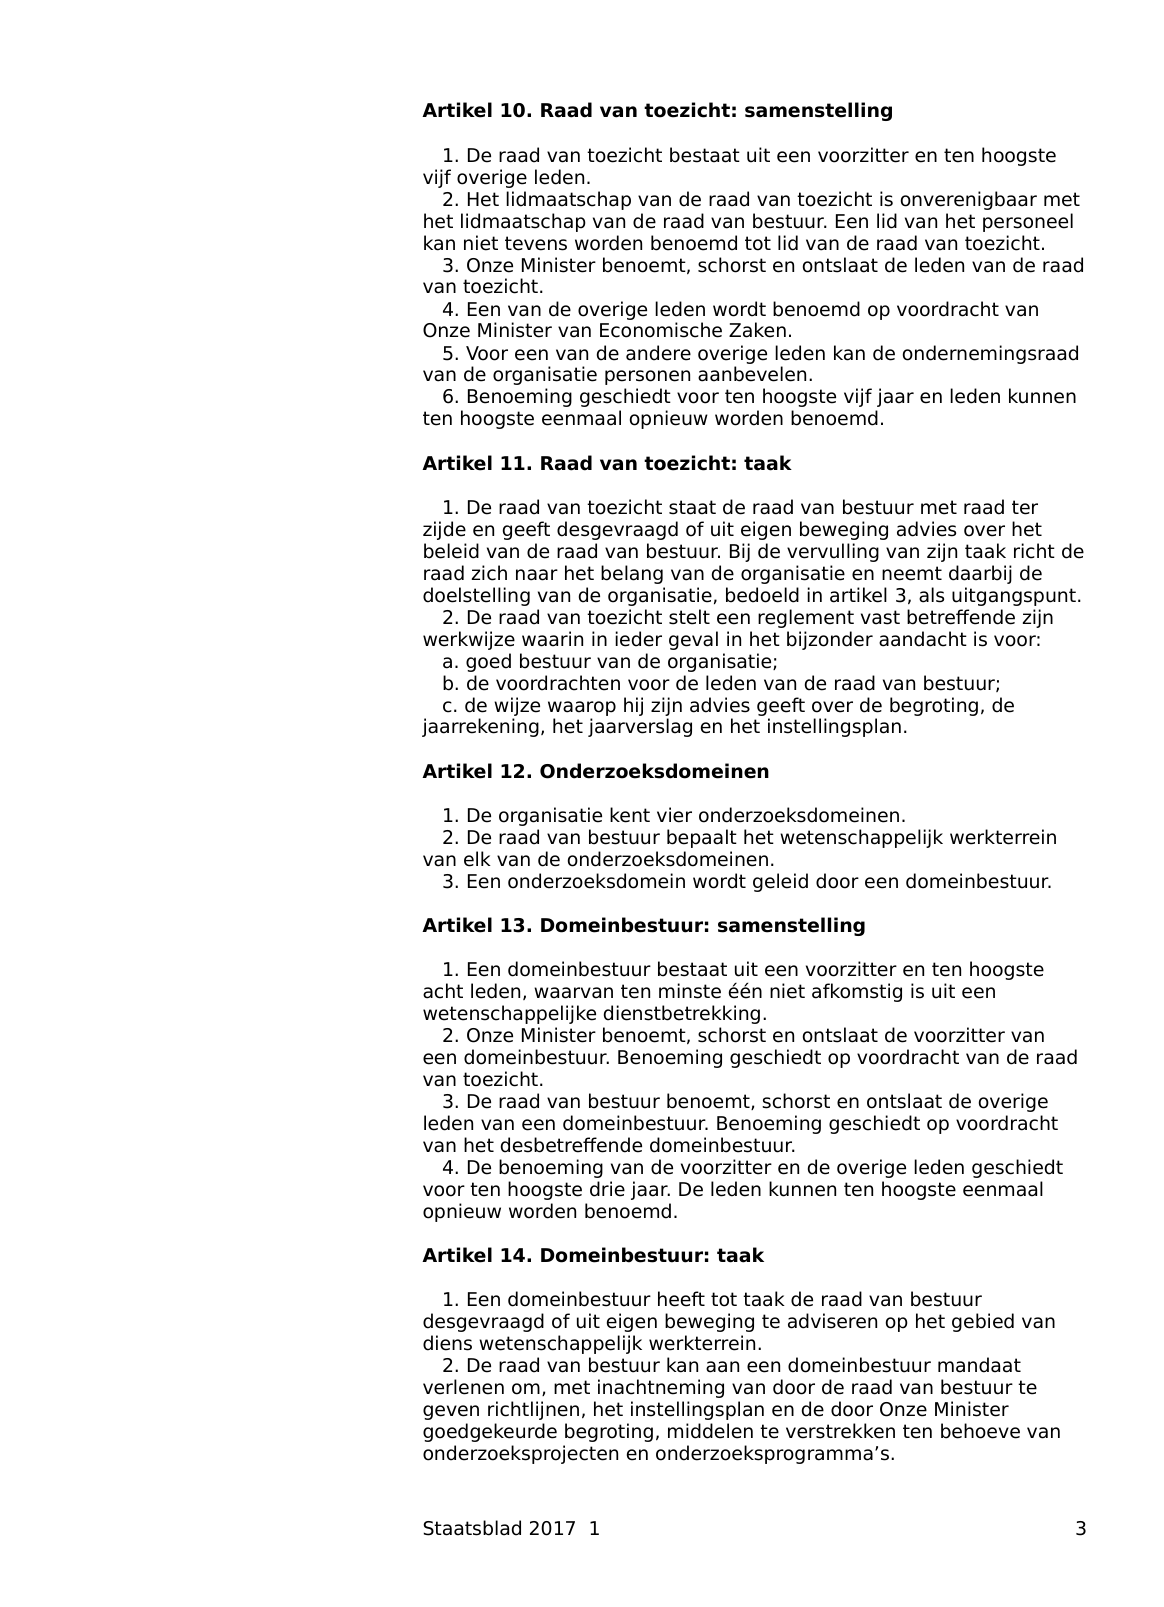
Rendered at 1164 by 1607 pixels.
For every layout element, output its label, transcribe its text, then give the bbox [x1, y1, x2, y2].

text 1. De organisatie kent vier onderzoeksdomeinen. [422, 805, 1087, 827]
text 1. De raad van toezicht bestaat uit een voorzitter en ten hoogste vijf overige leden. [422, 144, 1087, 188]
text 4. Een van de overige leden wordt benoemd op voordracht van Onze Minister van Economische Zaken. [422, 298, 1087, 342]
text 2. Onze Minister benoemt, schorst en ontslaat de voorzitter van een domeinbestuur. Benoeming geschiedt op voordracht van de raad van toezicht. [422, 1025, 1087, 1091]
subtitle Artikel 10. Raad van toezicht: samenstelling [422, 100, 1087, 122]
text 2. Het lidmaatschap van de raad van toezicht is onverenigbaar met het lidmaatschap van de raad van bestuur. Een lid van het personeel kan niet tevens worden benoemd tot lid van de raad van toezicht. [422, 188, 1087, 254]
text 5. Voor een van de andere overige leden kan de ondernemingsraad van de organisatie personen aanbevelen. [422, 342, 1087, 386]
text c. de wijze waarop hij zijn advies geeft over de begroting, de jaarrekening, het jaarverslag en het instellingsplan. [422, 694, 1087, 738]
subtitle Artikel 14. Domeinbestuur: taak [422, 1245, 1087, 1267]
text 4. De benoeming van de voorzitter en de overige leden geschiedt voor ten hoogste drie jaar. De leden kunnen ten hoogste eenmaal opnieuw worden benoemd. [422, 1157, 1087, 1223]
text 1. Een domeinbestuur heeft tot taak de raad van bestuur desgevraagd of uit eigen beweging te adviseren op het gebied van diens wetenschappelijk werkterrein. [422, 1289, 1087, 1355]
text b. de voordrachten voor de leden van de raad van bestuur; [422, 672, 1087, 694]
text 2. De raad van bestuur kan aan een domeinbestuur mandaat verlenen om, met inachtneming van door de raad van bestuur te geven richtlijnen, het instellingsplan en de door Onze Minister goedgekeurde begroting, middelen te verstrekken ten behoeve van onderzoeksprojecten en onderzoeksprogramma’s. [422, 1355, 1087, 1465]
subtitle Artikel 12. Onderzoeksdomeinen [422, 761, 1087, 783]
text 3. Onze Minister benoemt, schorst en ontslaat de leden van de raad van toezicht. [422, 254, 1087, 298]
text 6. Benoeming geschiedt voor ten hoogste vijf jaar en leden kunnen ten hoogste eenmaal opnieuw worden benoemd. [422, 386, 1087, 430]
subtitle Artikel 11. Raad van toezicht: taak [422, 452, 1087, 474]
text 1. De raad van toezicht staat de raad van bestuur met raad ter zijde en geeft desgevraagd of uit eigen beweging advies over het beleid van de raad van bestuur. Bij de vervulling van zijn taak richt de raad zich naar het belang van de organisatie en neemt daarbij de doelstelling van de organisatie, bedoeld in artikel 3, als uitgangspunt. [422, 497, 1087, 607]
text 2. De raad van bestuur bepaalt het wetenschappelijk werkterrein van elk van de onderzoeksdomeinen. [422, 827, 1087, 871]
text 1. Een domeinbestuur bestaat uit een voorzitter en ten hoogste acht leden, waarvan ten minste één niet afkomstig is uit een wetenschappelijke dienstbetrekking. [422, 959, 1087, 1025]
text a. goed bestuur van de organisatie; [422, 651, 1087, 672]
text 3. De raad van bestuur benoemt, schorst en ontslaat de overige leden van een domeinbestuur. Benoeming geschiedt op voordracht van het desbetreffende domeinbestuur. [422, 1091, 1087, 1157]
subtitle Artikel 13. Domeinbestuur: samenstelling [422, 915, 1087, 937]
text 3. Een onderzoeksdomein wordt geleid door een domeinbestuur. [422, 871, 1087, 893]
text 2. De raad van toezicht stelt een reglement vast betreffende zijn werkwijze waarin in ieder geval in het bijzonder aandacht is voor: [422, 607, 1087, 651]
